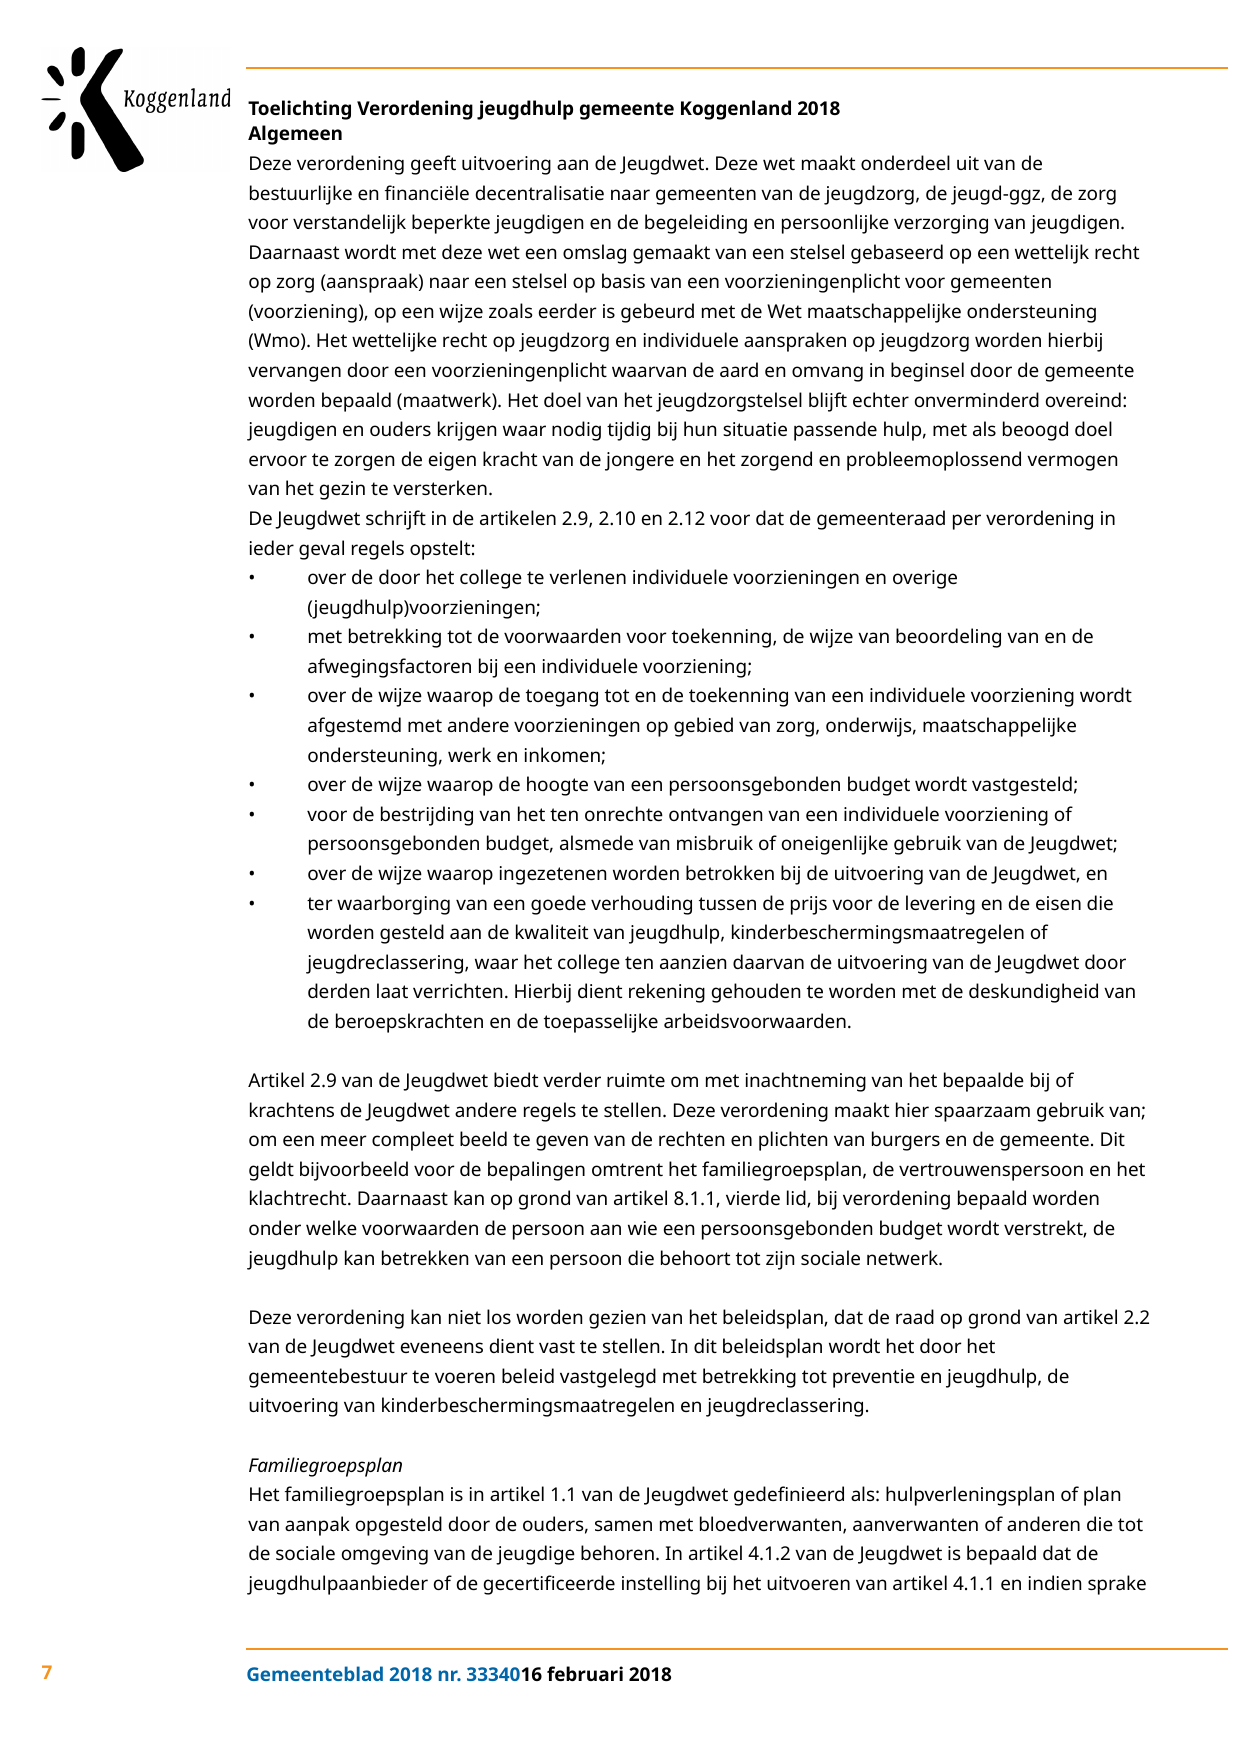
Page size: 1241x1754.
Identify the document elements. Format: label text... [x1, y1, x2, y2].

list over de wijze waarop de toegang tot en de toekenning van een individuele voorziening wordt afgestemd met andere voorzieningen op gebied van zorg, onderwijs, maatschappelijke ondersteuning, werk en inkomen; [248, 683, 1152, 768]
text Algemeen [248, 121, 1152, 146]
text Deze verordening kan niet los worden gezien van het beleidsplan, dat de raad op grond van artikel 2.2 van de Jeugdwet eveneens dient vast te stellen. In dit beleidsplan wordt het door het gemeentebestuur te voeren beleid vastgelegd met betrekking tot preventie en jeugdhulp, de uitvoering van kinderbeschermingsmaatregelen en jeugdreclassering. [248, 1304, 1152, 1418]
text Het familiegroepsplan is in artikel 1.1 van de Jeugdwet gedefinieerd als: hulpverleningsplan of plan van aanpak opgesteld door de ouders, samen met bloedverwanten, aanverwanten of anderen die tot de sociale omgeving van de jeugdige behoren. In artikel 4.1.2 van de Jeugdwet is bepaald dat de jeugdhulpaanbieder of de gecertificeerde instelling bij het uitvoeren van artikel 4.1.1 en indien sprake [248, 1481, 1152, 1596]
text Artikel 2.9 van de Jeugdwet biedt verder ruimte om met inachtneming van het bepaalde bij of krachtens de Jeugdwet andere regels te stellen. Deze verordening maakt hier spaarzaam gebruik van; om een meer compleet beeld te geven van de rechten en plichten van burgers en de gemeente. Dit geldt bijvoorbeeld voor de bepalingen omtrent het familiegroepsplan, de vertrouwenspersoon en het klachtrecht. Daarnaast kan op grond van artikel 8.1.1, vierde lid, bij verordening bepaald worden onder welke voorwaarden de persoon aan wie een persoonsgebonden budget wordt verstrekt, de jeugdhulp kan betrekken van een persoon die behoort tot zijn sociale netwerk. [248, 1067, 1152, 1271]
list met betrekking tot de voorwaarden voor toekenning, de wijze van beoordeling van en de afwegingsfactoren bij een individuele voorziening; [248, 623, 1152, 679]
text Deze verordening geeft uitvoering aan de Jeugdwet. Deze wet maakt onderdeel uit van de bestuurlijke en financiële decentralisatie naar gemeenten van de jeugdzorg, de jeugd-ggz, de zorg voor verstandelijk beperkte jeugdigen en de begeleiding en persoonlijke verzorging van jeugdigen. Daarnaast wordt met deze wet een omslag gemaakt van een stelsel gebaseerd op een wettelijk recht op zorg (aanspraak) naar een stelsel op basis van een voorzieningenplicht voor gemeenten (voorziening), op een wijze zoals eerder is gebeurd met de Wet maatschappelijke ondersteuning (Wmo). Het wettelijke recht op jeugdzorg en individuele aanspraken op jeugdzorg worden hierbij vervangen door een voorzieningenplicht waarvan de aard en omvang in beginsel door de gemeente worden bepaald (maatwerk). Het doel van het jeugdzorgstelsel blijft echter onverminderd overeind: jeugdigen en ouders krijgen waar nodig tijdig bij hun situatie passende hulp, met als beoogd doel ervoor te zorgen de eigen kracht van de jongere en het zorgend en probleemoplossend vermogen van het gezin te versterken. [248, 150, 1152, 501]
list ter waarborging van een goede verhouding tussen de prijs voor de levering en de eisen die worden gesteld aan de kwaliteit van jeugdhulp, kinderbeschermingsmaatregelen of jeugdreclassering, waar het college ten aanzien daarvan de uitvoering van de Jeugdwet door derden laat verrichten. Hierbij dient rekening gehouden te worden met de deskundigheid van de beroepskrachten en de toepasselijke arbeidsvoorwaarden. [248, 890, 1152, 1034]
picture [41, 47, 231, 172]
list over de door het college te verlenen individuele voorzieningen en overige (jeugdhulp)voorzieningen; [248, 564, 1152, 620]
list over de wijze waarop de hoogte van een persoonsgebonden budget wordt vastgesteld; [248, 771, 1152, 797]
text Familiegroepsplan [248, 1452, 1152, 1478]
list voor de bestrijding van het ten onrechte ontvangen van een individuele voorziening of persoonsgebonden budget, alsmede van misbruik of oneigenlijke gebruik van de Jeugdwet; [248, 801, 1152, 856]
list over de wijze waarop ingezetenen worden betrokken bij de uitvoering van de Jeugdwet, en [248, 860, 1152, 886]
text Toelichting Verordening jeugdhulp gemeente Koggenland 2018 [248, 95, 1152, 121]
text De Jeugdwet schrijft in de artikelen 2.9, 2.10 en 2.12 voor dat de gemeenteraad per verordening in ieder geval regels opstelt: [248, 505, 1152, 561]
